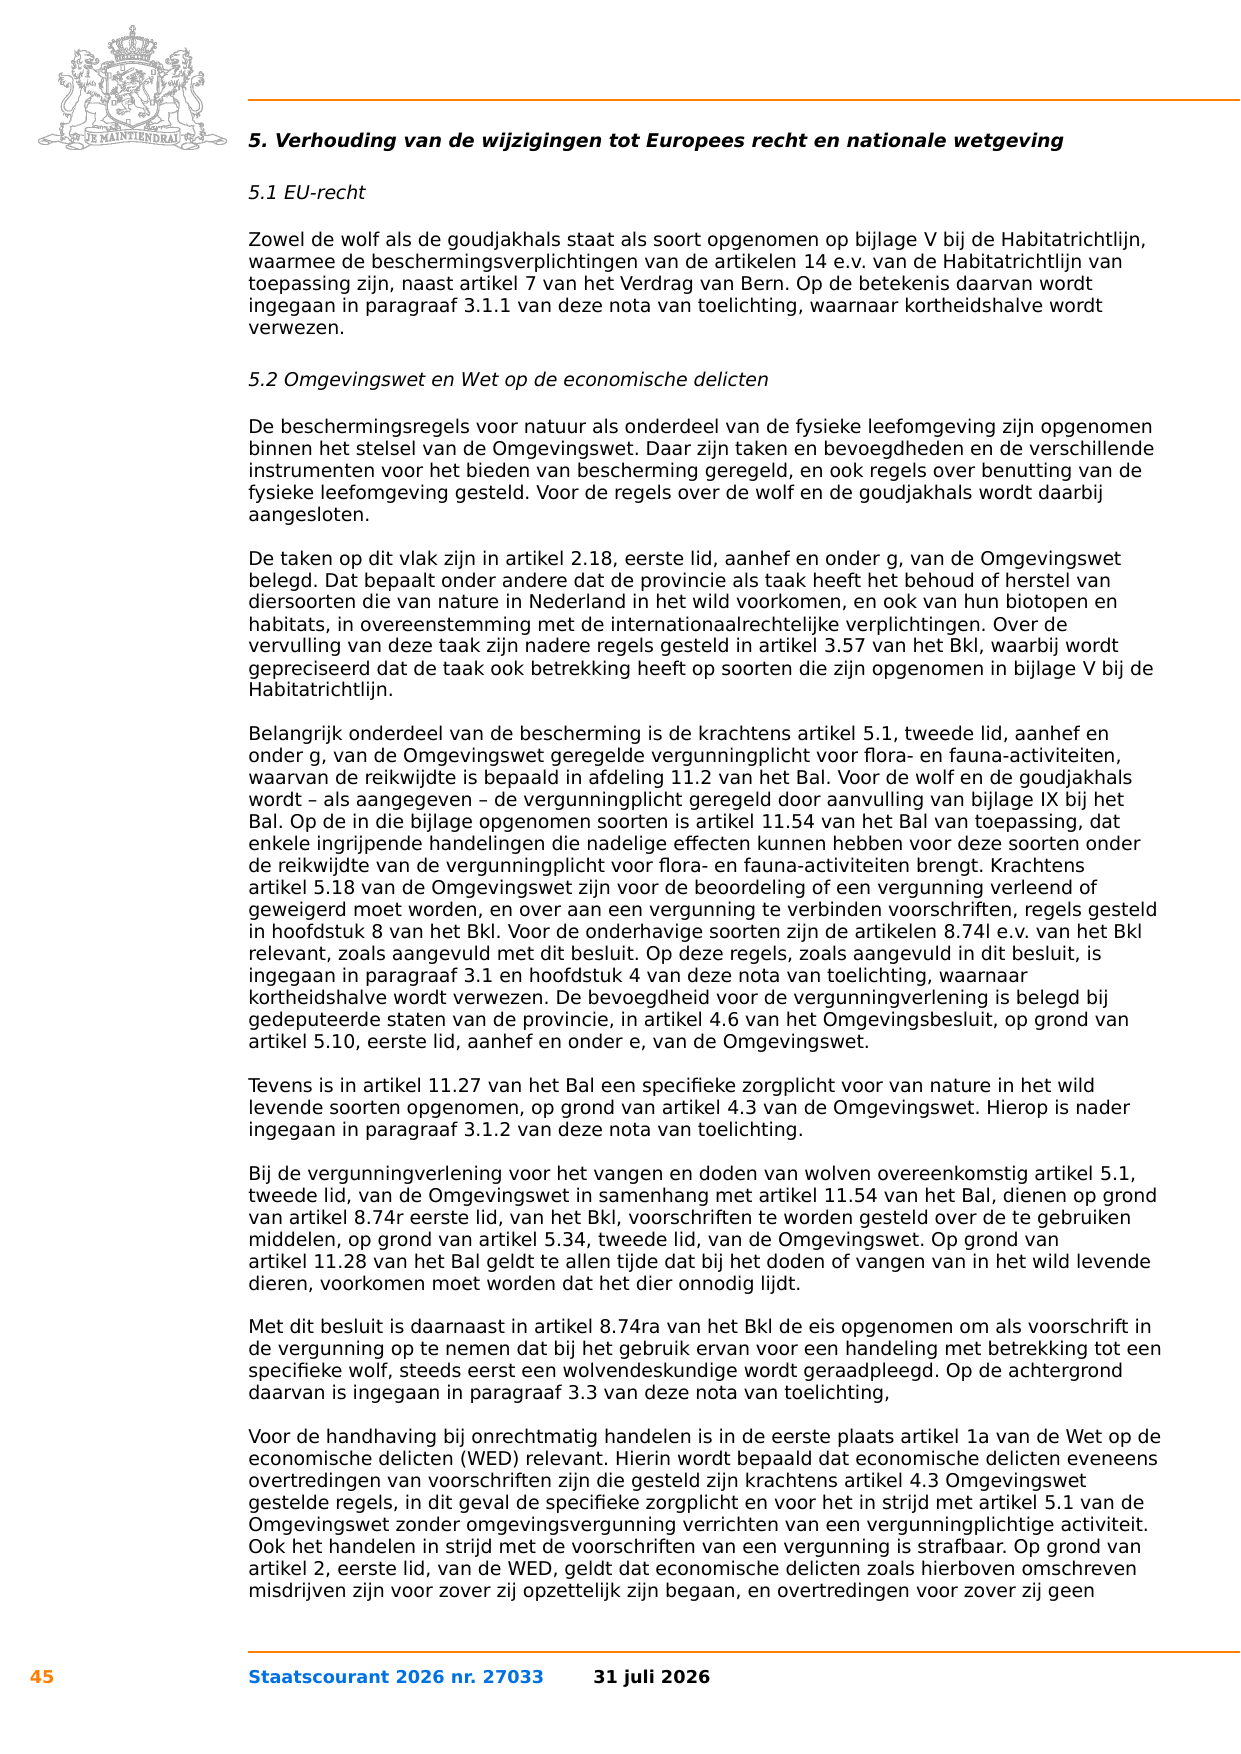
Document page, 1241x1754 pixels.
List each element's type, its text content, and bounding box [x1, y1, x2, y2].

text Belangrijk onderdeel van de bescherming is de krachtens artikel 5.1, tweede lid, aanhef en onder g, van de Omgevingswet geregelde vergunningplicht voor flora- en fauna-activiteiten, waarvan de reikwijdte is bepaald in afdeling 11.2 van het Bal. Voor de wolf en de goudjakhals wordt – als aangegeven – de vergunningplicht geregeld door aanvulling van bijlage IX bij het Bal. Op de in die bijlage opgenomen soorten is artikel 11.54 van het Bal van toepassing, dat enkele ingrijpende handelingen die nadelige effecten kunnen hebben voor deze soorten onder de reikwijdte van de vergunningplicht voor flora- en fauna-activiteiten brengt. Krachtens artikel 5.18 van de Omgevingswet zijn voor de beoordeling of een vergunning verleend of geweigerd moet worden, en over aan een vergunning te verbinden voorschriften, regels gesteld in hoofdstuk 8 van het Bkl. Voor de onderhavige soorten zijn de artikelen 8.74l e.v. van het Bkl relevant, zoals aangevuld met dit besluit. Op deze regels, zoals aangevuld in dit besluit, is ingegaan in paragraaf 3.1 en hoofdstuk 4 van deze nota van toelichting, waarnaar kortheidshalve wordt verwezen. De bevoegdheid voor de vergunningverlening is belegd bij gedeputeerde staten van de provincie, in artikel 4.6 van het Omgevingsbesluit, op grond van artikel 5.10, eerste lid, aanhef en onder e, van de Omgevingswet. [248, 723, 1163, 1053]
subtitle 5.1 EU-recht [248, 182, 1163, 204]
text De beschermingsregels voor natuur als onderdeel van de fysieke leefomgeving zijn opgenomen binnen het stelsel van de Omgevingswet. Daar zijn taken en bevoegdheden en de verschillende instrumenten voor het bieden van bescherming geregeld, en ook regels over benutting van de fysieke leefomgeving gesteld. Voor de regels over de wolf en de goudjakhals wordt daarbij aangesloten. [248, 416, 1163, 526]
text Zowel de wolf als de goudjakhals staat als soort opgenomen op bijlage V bij de Habitatrichtlijn, waarmee de beschermingsverplichtingen van de artikelen 14 e.v. van de Habitatrichtlijn van toepassing zijn, naast artikel 7 van het Verdrag van Bern. Op de betekenis daarvan wordt ingegaan in paragraaf 3.1.1 van deze nota van toelichting, waarnaar kortheidshalve wordt verwezen. [248, 229, 1163, 339]
text Bij de vergunningverlening voor het vangen en doden van wolven overeenkomstig artikel 5.1, tweede lid, van de Omgevingswet in samenhang met artikel 11.54 van het Bal, dienen op grond van artikel 8.74r eerste lid, van het Bkl, voorschriften te worden gesteld over de te gebruiken middelen, op grond van artikel 5.34, tweede lid, van de Omgevingswet. Op grond van artikel 11.28 van het Bal geldt te allen tijde dat bij het doden of vangen van in het wild levende dieren, voorkomen moet worden dat het dier onnodig lijdt. [248, 1163, 1163, 1294]
subtitle 5.2 Omgevingswet en Wet op de economische delicten [248, 369, 1163, 391]
picture [38, 25, 227, 150]
subtitle 5. Verhouding van de wijzigingen tot Europees recht en nationale wetgeving [248, 130, 1163, 152]
text Voor de handhaving bij onrechtmatig handelen is in de eerste plaats artikel 1a van de Wet op de economische delicten (WED) relevant. Hierin wordt bepaald dat economische delicten eveneens overtredingen van voorschriften zijn die gesteld zijn krachtens artikel 4.3 Omgevingswet gestelde regels, in dit geval de specifieke zorgplicht en voor het in strijd met artikel 5.1 van de Omgevingswet zonder omgevingsvergunning verrichten van een vergunningplichtige activiteit. Ook het handelen in strijd met de voorschriften van een vergunning is strafbaar. Op grond van artikel 2, eerste lid, van de WED, geldt dat economische delicten zoals hierboven omschreven misdrijven zijn voor zover zij opzettelijk zijn begaan, en overtredingen voor zover zij geen [248, 1426, 1163, 1602]
text Tevens is in artikel 11.27 van het Bal een specifieke zorgplicht voor van nature in het wild levende soorten opgenomen, op grond van artikel 4.3 van de Omgevingswet. Hierop is nader ingegaan in paragraaf 3.1.2 van deze nota van toelichting. [248, 1075, 1163, 1141]
text Met dit besluit is daarnaast in artikel 8.74ra van het Bkl de eis opgenomen om als voorschrift in de vergunning op te nemen dat bij het gebruik ervan voor een handeling met betrekking tot een specifieke wolf, steeds eerst een wolvendeskundige wordt geraadpleegd. Op de achtergrond daarvan is ingegaan in paragraaf 3.3 van deze nota van toelichting, [248, 1316, 1163, 1404]
text De taken op dit vlak zijn in artikel 2.18, eerste lid, aanhef en onder g, van de Omgevingswet belegd. Dat bepaalt onder andere dat de provincie als taak heeft het behoud of herstel van diersoorten die van nature in Nederland in het wild voorkomen, en ook van hun biotopen en habitats, in overeenstemming met de internationaalrechtelijke verplichtingen. Over de vervulling van deze taak zijn nadere regels gesteld in artikel 3.57 van het Bkl, waarbij wordt gepreciseerd dat de taak ook betrekking heeft op soorten die zijn opgenomen in bijlage V bij de Habitatrichtlijn. [248, 547, 1163, 701]
